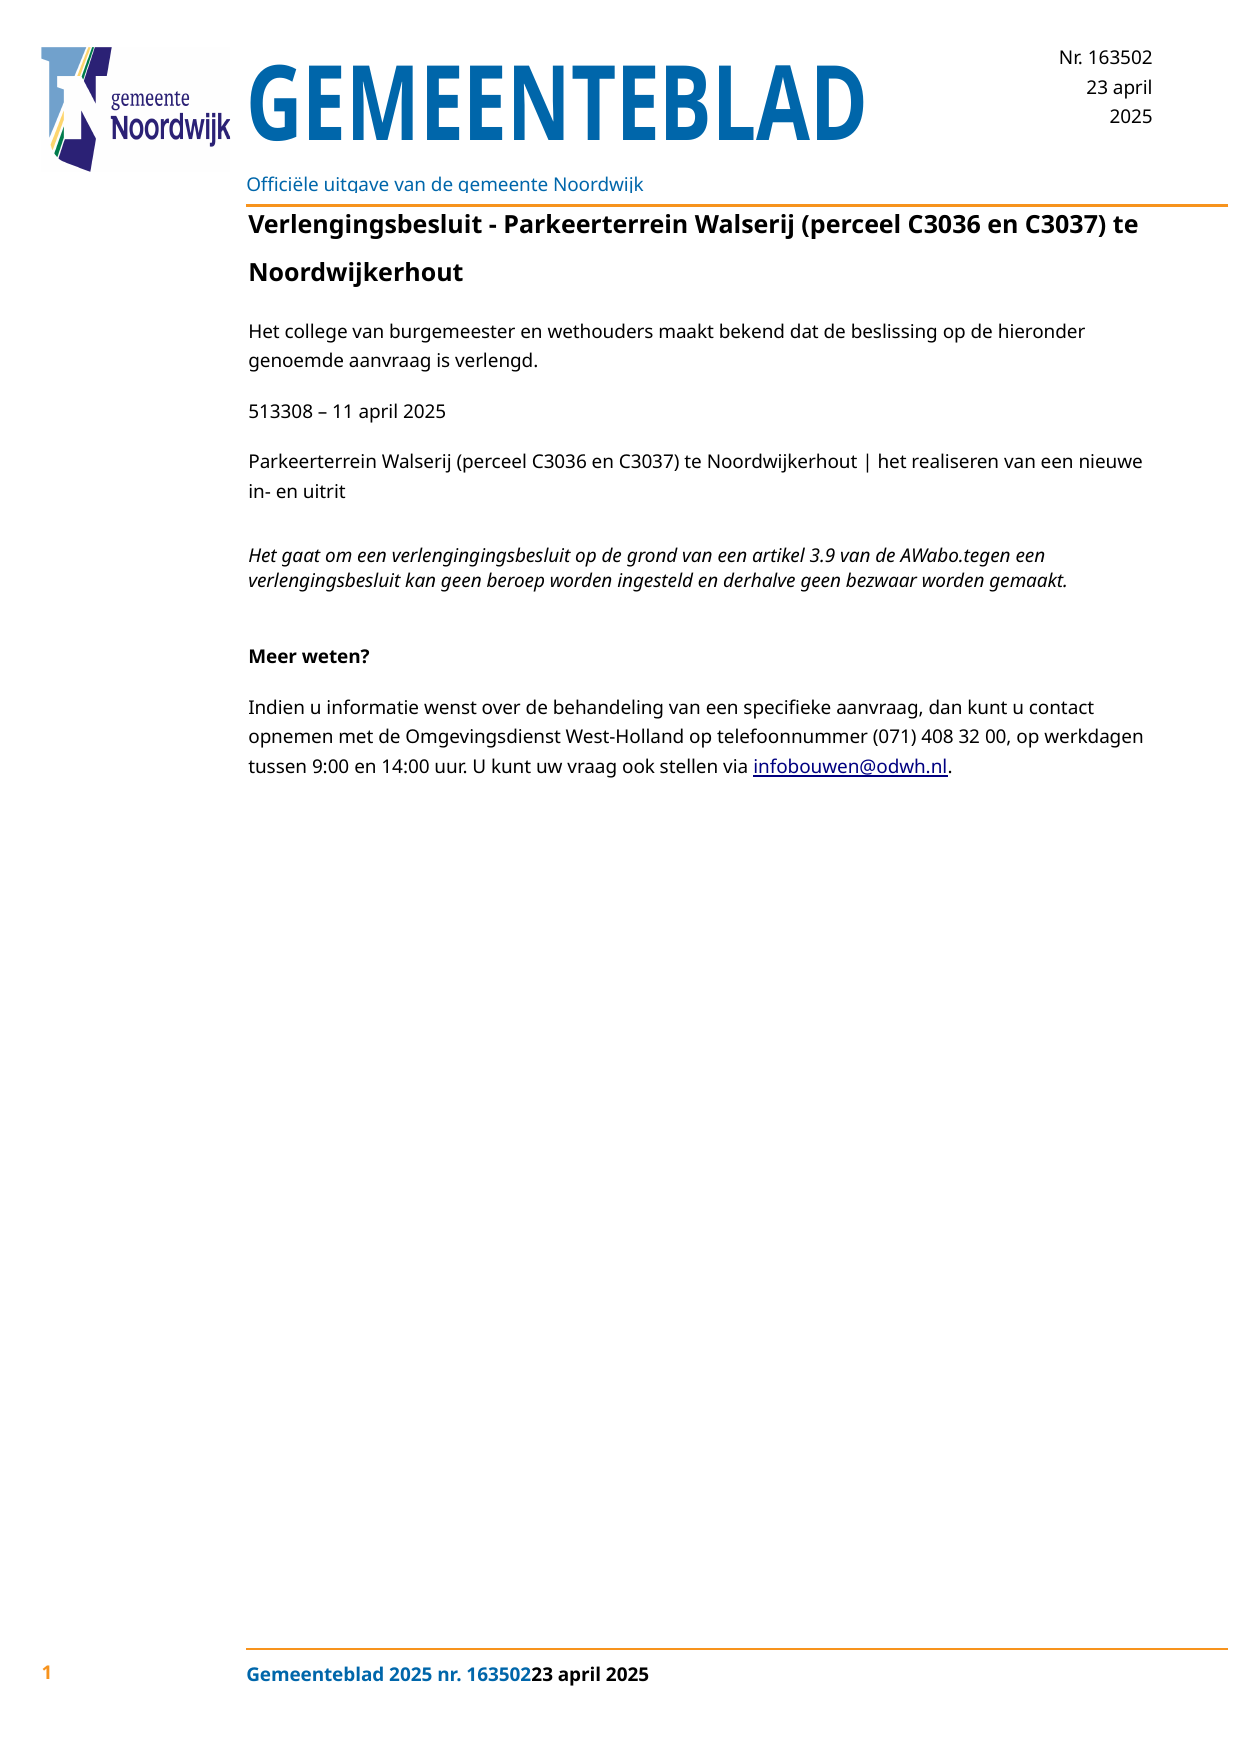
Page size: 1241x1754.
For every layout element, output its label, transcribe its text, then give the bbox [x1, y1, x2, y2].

text Meer weten? [248, 644, 1152, 669]
text Parkeerterrein Walserij (perceel C3036 en C3037) te Noordwijkerhout | het realiseren van een nieuwe in- en uitrit [248, 448, 1152, 504]
picture [41, 47, 231, 172]
text Het gaat om een verlengingingsbesluit op de grond van een artikel 3.9 van de AWabo.tegen een verlengingsbesluit kan geen beroep worden ingesteld en derhalve geen bezwaar worden gemaakt. [248, 542, 1152, 593]
text Het college van burgemeester en wethouders maakt bekend dat de beslissing op de hieronder genoemde aanvraag is verlengd. [248, 318, 1152, 373]
text Verlengingsbesluit - Parkeerterrein Walserij (perceel C3036 en C3037) te Noordwijkerhout [248, 207, 1152, 288]
text 513308 – 11 april 2025 [248, 398, 1152, 424]
text Indien u informatie wenst over de behandeling van een specifieke aanvraag, dan kunt u contact opnemen met de Omgevingsdienst West-Holland op telefoonnummer (071) 408 32 00, op werkdagen tussen 9:00 en 14:00 uur. U kunt uw vraag ook stellen via infobouwen@odwh.nl. [248, 694, 1152, 779]
